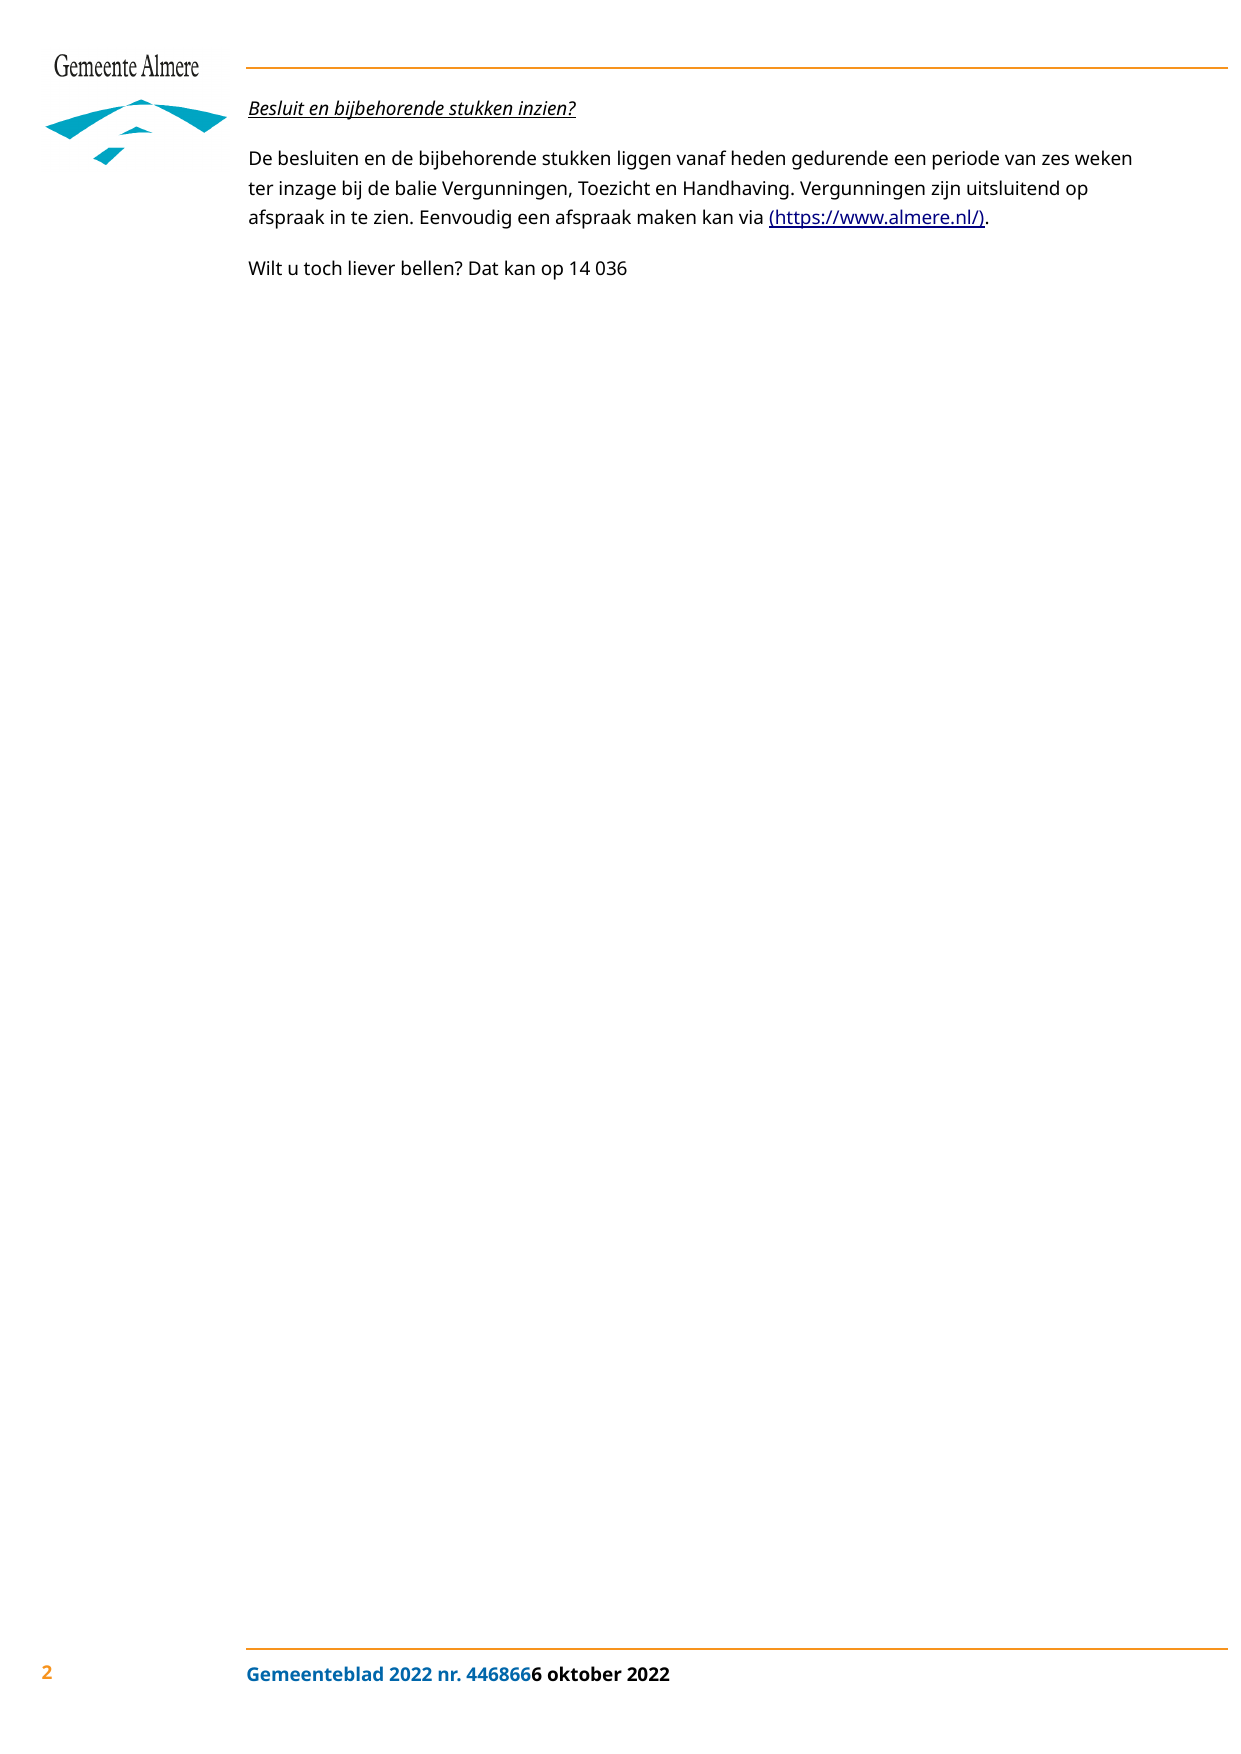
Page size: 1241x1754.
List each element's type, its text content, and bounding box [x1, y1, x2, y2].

picture [41, 47, 231, 172]
text Wilt u toch liever bellen? Dat kan op 14 036 [248, 255, 1152, 281]
text Besluit en bijbehorende stukken inzien? [248, 95, 1152, 121]
text De besluiten en de bijbehorende stukken liggen vanaf heden gedurende een periode van zes weken ter inzage bij de balie Vergunningen, Toezicht en Handhaving. Vergunningen zijn uitsluitend op afspraak in te zien. Eenvoudig een afspraak maken kan via (https://www.almere.nl/). [248, 145, 1152, 230]
